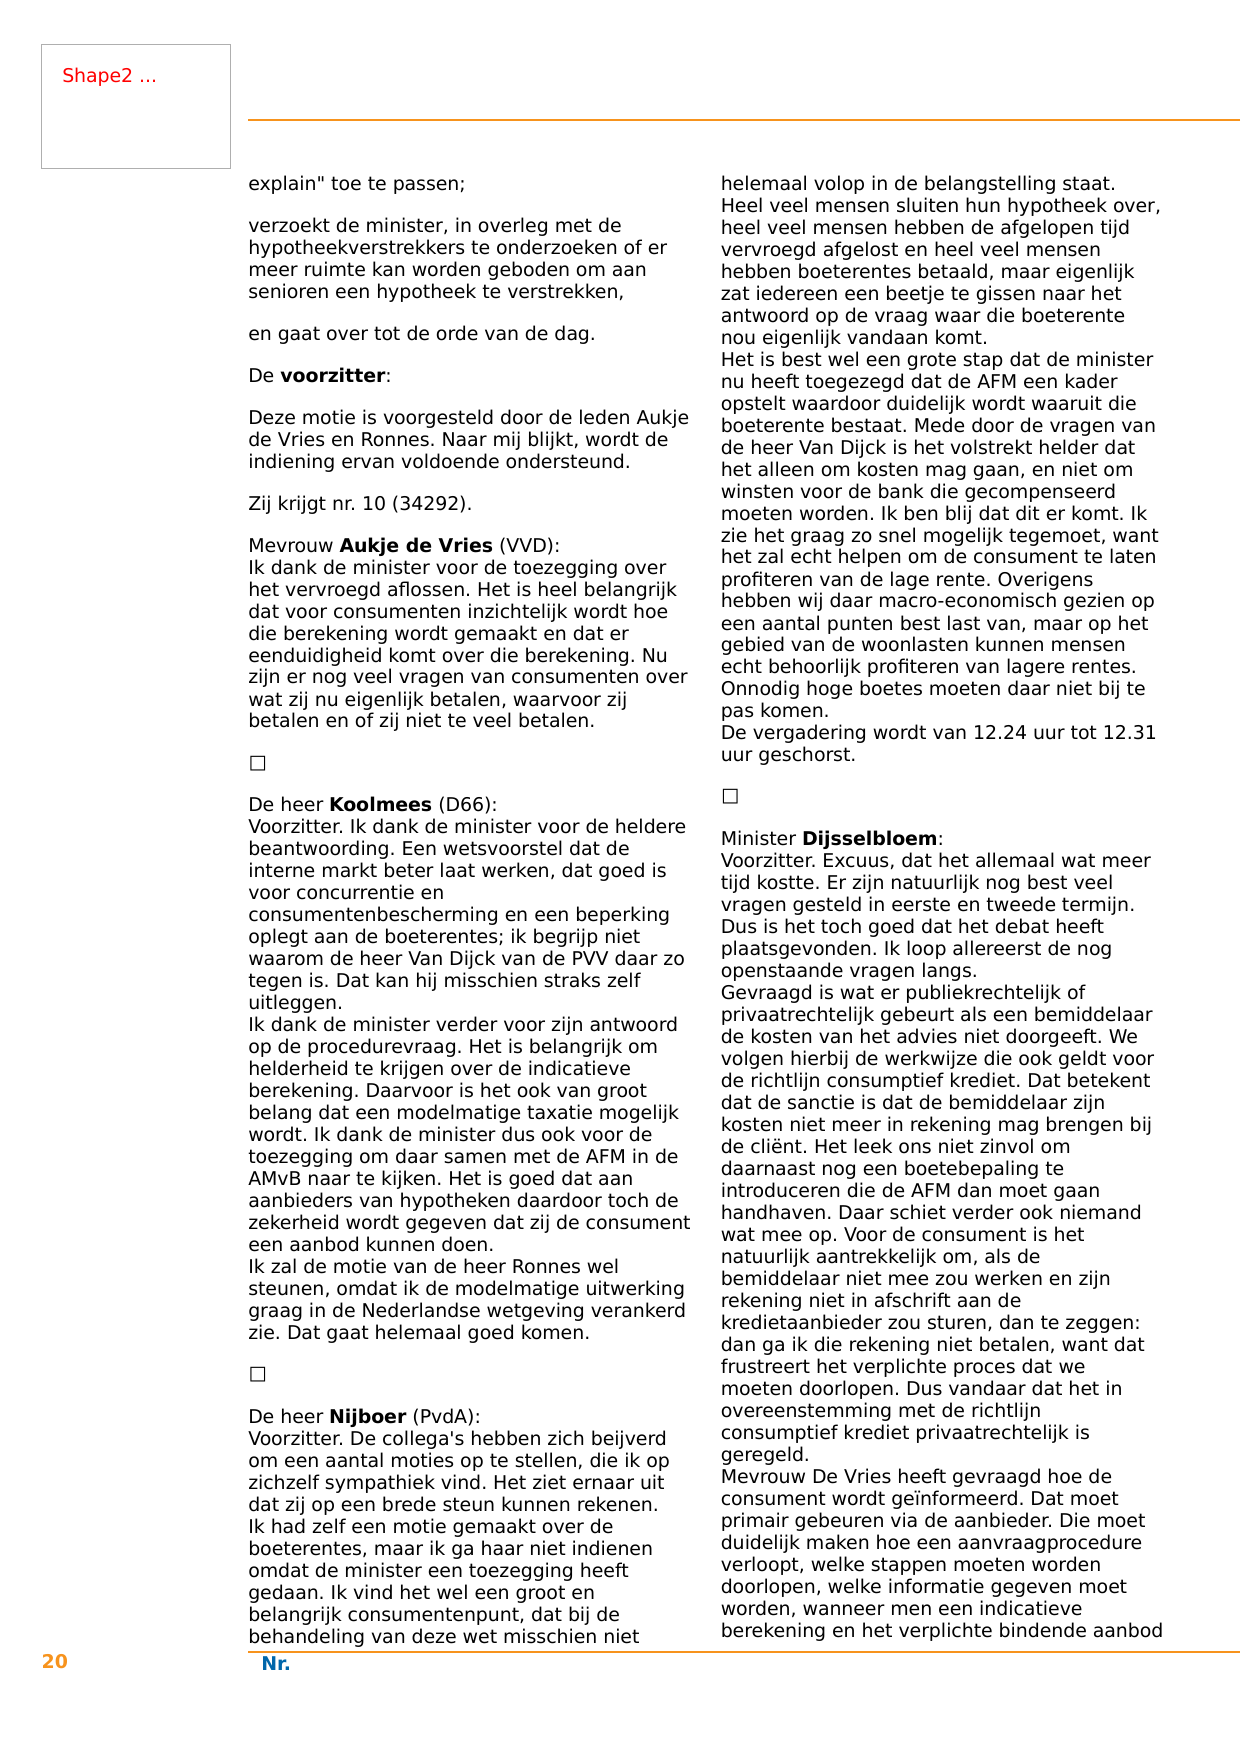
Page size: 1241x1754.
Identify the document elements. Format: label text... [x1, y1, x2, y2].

text ⬜ [248, 752, 691, 774]
text Mevrouw De Vries heeft gevraagd hoe de consument wordt geïnformeerd. Dat moet primair gebeuren via de aanbieder. Die moet duidelijk maken hoe een aanvraagprocedure verloopt, welke stappen moeten worden doorlopen, welke informatie gegeven moet worden, wanneer men een indicatieve berekening en het verplichte bindende aanbod [721, 1466, 1163, 1641]
text en gaat over tot de orde van de dag. [248, 323, 691, 345]
text explain" toe te passen; [248, 173, 691, 195]
text De heer Nijboer (PvdA): [248, 1406, 691, 1428]
text helemaal volop in de belangstelling staat. Heel veel mensen sluiten hun hypotheek over, heel veel mensen hebben de afgelopen tijd vervroegd afgelost en heel veel mensen hebben boeterentes betaald, maar eigenlijk zat iedereen een beetje te gissen naar het antwoord op de vraag waar die boeterente nou eigenlijk vandaan komt. [721, 173, 1163, 349]
text Voorzitter. De collega's hebben zich beijverd om een aantal moties op te stellen, die ik op zichzelf sympathiek vind. Het ziet ernaar uit dat zij op een brede steun kunnen rekenen. [248, 1428, 691, 1516]
text De vergadering wordt van 12.24 uur tot 12.31 uur geschorst. [721, 722, 1163, 766]
text Zij krijgt nr. 10 (34292). [248, 493, 691, 514]
text De heer Koolmees (D66): [248, 794, 691, 816]
text ⬜ [721, 786, 1163, 808]
text De voorzitter: [248, 365, 691, 387]
text Minister Dijsselbloem: [721, 828, 1163, 850]
text Gevraagd is wat er publiekrechtelijk of privaatrechtelijk gebeurt als een bemiddelaar de kosten van het advies niet doorgeeft. We volgen hierbij de werkwijze die ook geldt voor de richtlijn consumptief krediet. Dat betekent dat de sanctie is dat de bemiddelaar zijn kosten niet meer in rekening mag brengen bij de cliënt. Het leek ons niet zinvol om daarnaast nog een boetebepaling te introduceren die de AFM dan moet gaan handhaven. Daar schiet verder ook niemand wat mee op. Voor de consument is het natuurlijk aantrekkelijk om, als de bemiddelaar niet mee zou werken en zijn rekening niet in afschrift aan de kredietaanbieder zou sturen, dan te zeggen: dan ga ik die rekening niet betalen, want dat frustreert het verplichte proces dat we moeten doorlopen. Dus vandaar dat het in overeenstemming met de richtlijn consumptief krediet privaatrechtelijk is geregeld. [721, 982, 1163, 1466]
text Deze motie is voorgesteld door de leden Aukje de Vries en Ronnes. Naar mij blijkt, wordt de indiening ervan voldoende ondersteund. [248, 407, 691, 473]
text verzoekt de minister, in overleg met de hypotheekverstrekkers te onderzoeken of er meer ruimte kan worden geboden om aan senioren een hypotheek te verstrekken, [248, 215, 691, 303]
text ⬜ [248, 1364, 691, 1386]
text Ik zal de motie van de heer Ronnes wel steunen, omdat ik de modelmatige uitwerking graag in de Nederlandse wetgeving verankerd zie. Dat gaat helemaal goed komen. [248, 1256, 691, 1344]
text Ik dank de minister voor de toezegging over het vervroegd aflossen. Het is heel belangrijk dat voor consumenten inzichtelijk wordt hoe die berekening wordt gemaakt en dat er eenduidigheid komt over die berekening. Nu zijn er nog veel vragen van consumenten over wat zij nu eigenlijk betalen, waarvoor zij betalen en of zij niet te veel betalen. [248, 557, 691, 732]
text Voorzitter. Ik dank de minister voor de heldere beantwoording. Een wetsvoorstel dat de interne markt beter laat werken, dat goed is voor concurrentie en consumentenbescherming en een beperking oplegt aan de boeterentes; ik begrijp niet waarom de heer Van Dijck van de PVV daar zo tegen is. Dat kan hij misschien straks zelf uitleggen. [248, 816, 691, 1014]
text Ik had zelf een motie gemaakt over de boeterentes, maar ik ga haar niet indienen omdat de minister een toezegging heeft gedaan. Ik vind het wel een groot en belangrijk consumentenpunt, dat bij de behandeling van deze wet misschien niet [248, 1516, 691, 1648]
text Voorzitter. Excuus, dat het allemaal wat meer tijd kostte. Er zijn natuurlijk nog best veel vragen gesteld in eerste en tweede termijn. Dus is het toch goed dat het debat heeft plaatsgevonden. Ik loop allereerst de nog openstaande vragen langs. [721, 850, 1163, 982]
text Het is best wel een grote stap dat de minister nu heeft toegezegd dat de AFM een kader opstelt waardoor duidelijk wordt waaruit die boeterente bestaat. Mede door de vragen van de heer Van Dijck is het volstrekt helder dat het alleen om kosten mag gaan, en niet om winsten voor de bank die gecompenseerd moeten worden. Ik ben blij dat dit er komt. Ik zie het graag zo snel mogelijk tegemoet, want het zal echt helpen om de consument te laten profiteren van de lage rente. Overigens hebben wij daar macro-economisch gezien op een aantal punten best last van, maar op het gebied van de woonlasten kunnen mensen echt behoorlijk profiteren van lagere rentes. Onnodig hoge boetes moeten daar niet bij te pas komen. [721, 349, 1163, 722]
text Mevrouw Aukje de Vries (VVD): [248, 534, 691, 557]
text Ik dank de minister verder voor zijn antwoord op de procedurevraag. Het is belangrijk om helderheid te krijgen over de indicatieve berekening. Daarvoor is het ook van groot belang dat een modelmatige taxatie mogelijk wordt. Ik dank de minister dus ook voor de toezegging om daar samen met de AFM in de AMvB naar te kijken. Het is goed dat aan aanbieders van hypotheken daardoor toch de zekerheid wordt gegeven dat zij de consument een aanbod kunnen doen. [248, 1014, 691, 1256]
